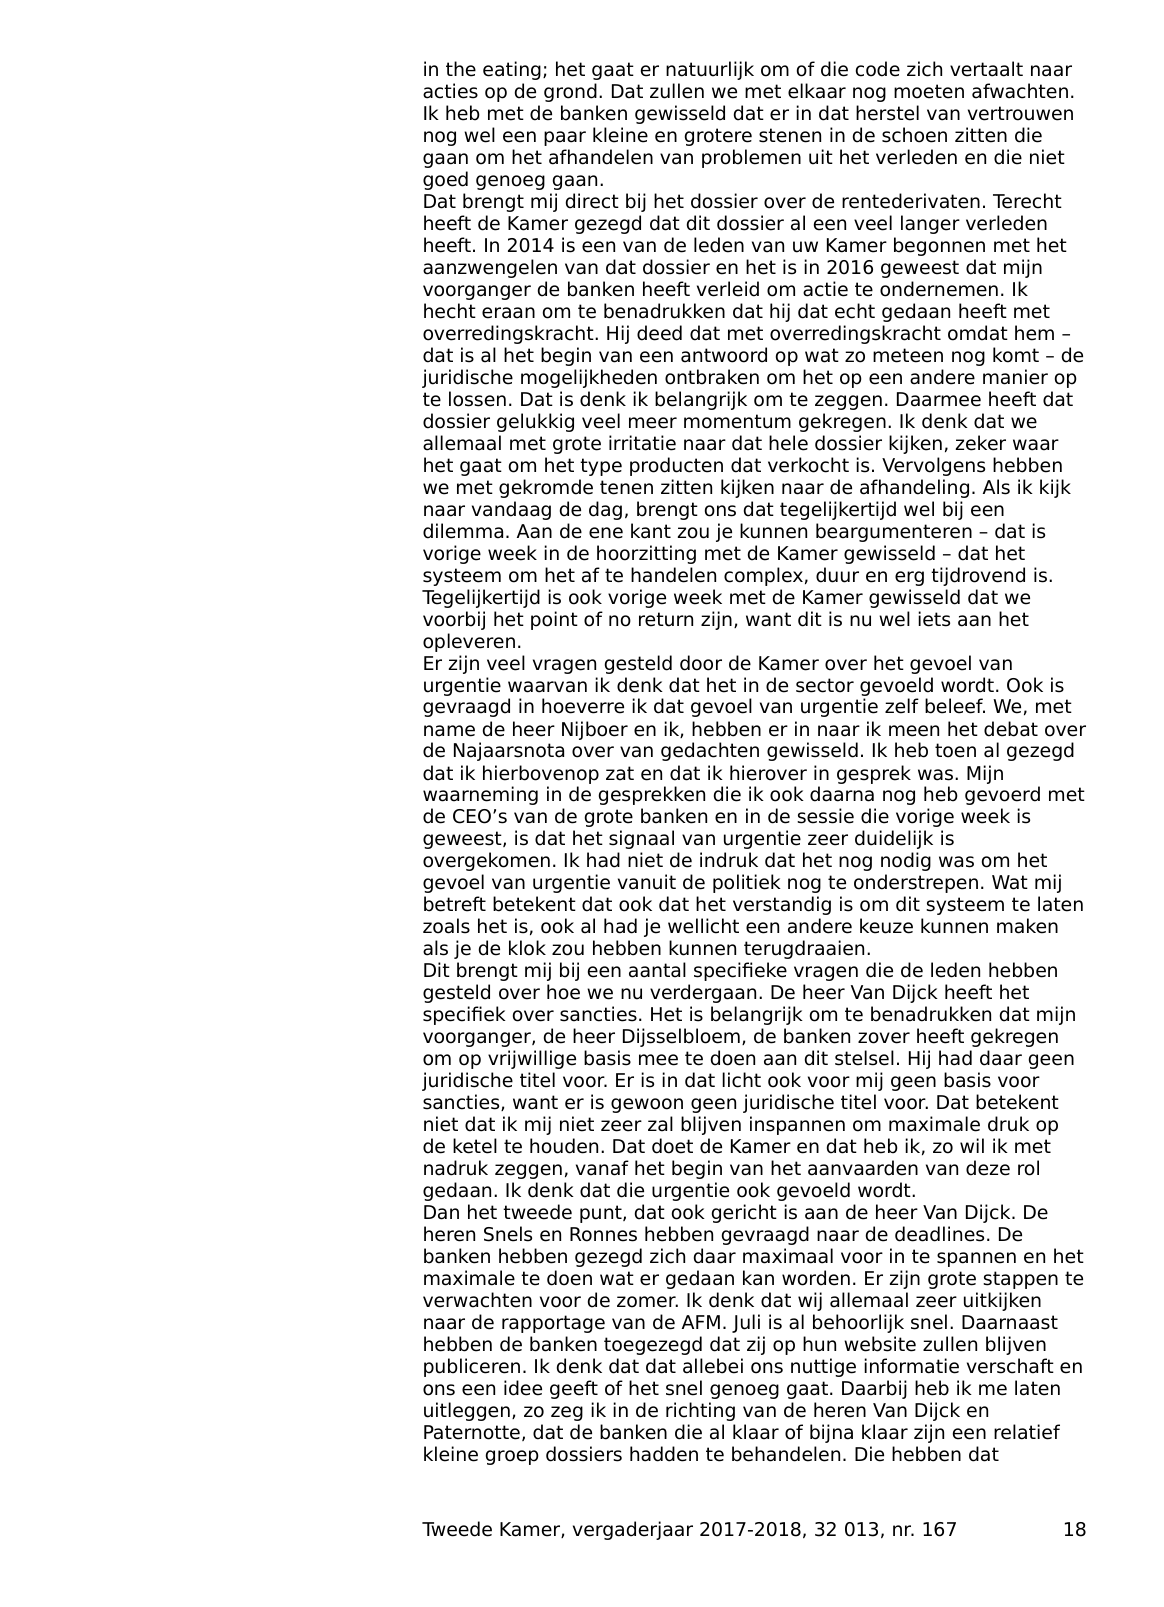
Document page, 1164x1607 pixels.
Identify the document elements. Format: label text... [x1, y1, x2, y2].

text Dat brengt mij direct bij het dossier over de rentederivaten. Terecht heeft de Kamer gezegd dat dit dossier al een veel langer verleden heeft. In 2014 is een van de leden van uw Kamer begonnen met het aanzwengelen van dat dossier en het is in 2016 geweest dat mijn voorganger de banken heeft verleid om actie te ondernemen. Ik hecht eraan om te benadrukken dat hij dat echt gedaan heeft met overredingskracht. Hij deed dat met overredingskracht omdat hem – dat is al het begin van een antwoord op wat zo meteen nog komt – de juridische mogelijkheden ontbraken om het op een andere manier op te lossen. Dat is denk ik belangrijk om te zeggen. Daarmee heeft dat dossier gelukkig veel meer momentum gekregen. Ik denk dat we allemaal met grote irritatie naar dat hele dossier kijken, zeker waar het gaat om het type producten dat verkocht is. Vervolgens hebben we met gekromde tenen zitten kijken naar de afhandeling. Als ik kijk naar vandaag de dag, brengt ons dat tegelijkertijd wel bij een dilemma. Aan de ene kant zou je kunnen beargumenteren – dat is vorige week in de hoorzitting met de Kamer gewisseld – dat het systeem om het af te handelen complex, duur en erg tijdrovend is. Tegelijkertijd is ook vorige week met de Kamer gewisseld dat we voorbij het point of no return zijn, want dit is nu wel iets aan het opleveren. [422, 191, 1087, 652]
text in the eating; het gaat er natuurlijk om of die code zich vertaalt naar acties op de grond. Dat zullen we met elkaar nog moeten afwachten. Ik heb met de banken gewisseld dat er in dat herstel van vertrouwen nog wel een paar kleine en grotere stenen in de schoen zitten die gaan om het afhandelen van problemen uit het verleden en die niet goed genoeg gaan. [422, 59, 1087, 191]
text Dit brengt mij bij een aantal specifieke vragen die de leden hebben gesteld over hoe we nu verdergaan. De heer Van Dijck heeft het specifiek over sancties. Het is belangrijk om te benadrukken dat mijn voorganger, de heer Dijsselbloem, de banken zover heeft gekregen om op vrijwillige basis mee te doen aan dit stelsel. Hij had daar geen juridische titel voor. Er is in dat licht ook voor mij geen basis voor sancties, want er is gewoon geen juridische titel voor. Dat betekent niet dat ik mij niet zeer zal blijven inspannen om maximale druk op de ketel te houden. Dat doet de Kamer en dat heb ik, zo wil ik met nadruk zeggen, vanaf het begin van het aanvaarden van deze rol gedaan. Ik denk dat die urgentie ook gevoeld wordt. [422, 960, 1087, 1202]
text Dan het tweede punt, dat ook gericht is aan de heer Van Dijck. De heren Snels en Ronnes hebben gevraagd naar de deadlines. De banken hebben gezegd zich daar maximaal voor in te spannen en het maximale te doen wat er gedaan kan worden. Er zijn grote stappen te verwachten voor de zomer. Ik denk dat wij allemaal zeer uitkijken naar de rapportage van de AFM. Juli is al behoorlijk snel. Daarnaast hebben de banken toegezegd dat zij op hun website zullen blijven publiceren. Ik denk dat dat allebei ons nuttige informatie verschaft en ons een idee geeft of het snel genoeg gaat. Daarbij heb ik me laten uitleggen, zo zeg ik in de richting van de heren Van Dijck en Paternotte, dat de banken die al klaar of bijna klaar zijn een relatief kleine groep dossiers hadden te behandelen. Die hebben dat [422, 1202, 1087, 1466]
text Er zijn veel vragen gesteld door de Kamer over het gevoel van urgentie waarvan ik denk dat het in de sector gevoeld wordt. Ook is gevraagd in hoeverre ik dat gevoel van urgentie zelf beleef. We, met name de heer Nijboer en ik, hebben er in naar ik meen het debat over de Najaarsnota over van gedachten gewisseld. Ik heb toen al gezegd dat ik hierbovenop zat en dat ik hierover in gesprek was. Mijn waarneming in de gesprekken die ik ook daarna nog heb gevoerd met de CEO’s van de grote banken en in de sessie die vorige week is geweest, is dat het signaal van urgentie zeer duidelijk is overgekomen. Ik had niet de indruk dat het nog nodig was om het gevoel van urgentie vanuit de politiek nog te onderstrepen. Wat mij betreft betekent dat ook dat het verstandig is om dit systeem te laten zoals het is, ook al had je wellicht een andere keuze kunnen maken als je de klok zou hebben kunnen terugdraaien. [422, 652, 1087, 960]
